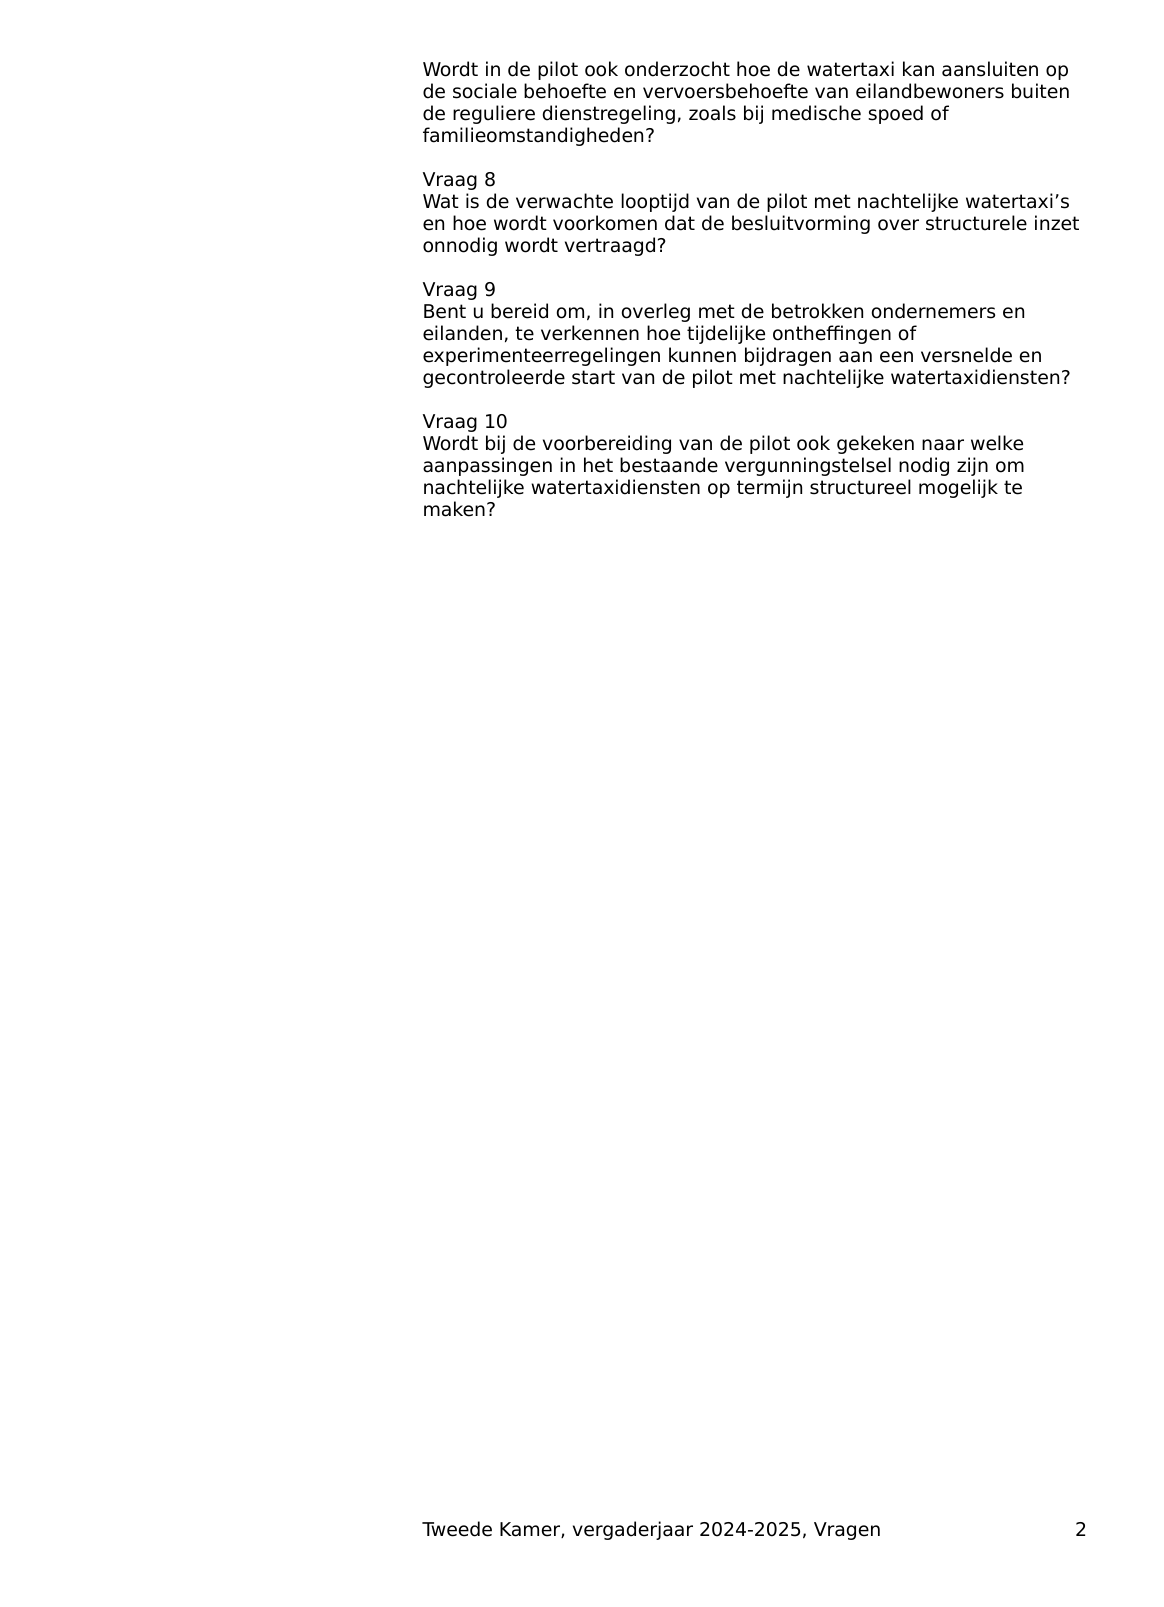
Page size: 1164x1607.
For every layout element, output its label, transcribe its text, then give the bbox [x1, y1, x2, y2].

text Vraag 8 [422, 169, 1087, 191]
text Wordt in de pilot ook onderzocht hoe de watertaxi kan aansluiten op de sociale behoefte en vervoersbehoefte van eilandbewoners buiten de reguliere dienstregeling, zoals bij medische spoed of familieomstandigheden? [422, 59, 1087, 147]
text Vraag 9 [422, 279, 1087, 301]
text Vraag 10 [422, 411, 1087, 433]
text Wat is de verwachte looptijd van de pilot met nachtelijke watertaxi’s en hoe wordt voorkomen dat de besluitvorming over structurele inzet onnodig wordt vertraagd? [422, 191, 1087, 257]
text Bent u bereid om, in overleg met de betrokken ondernemers en eilanden, te verkennen hoe tijdelijke ontheffingen of experimenteerregelingen kunnen bijdragen aan een versnelde en gecontroleerde start van de pilot met nachtelijke watertaxidiensten? [422, 301, 1087, 389]
text Wordt bij de voorbereiding van de pilot ook gekeken naar welke aanpassingen in het bestaande vergunningstelsel nodig zijn om nachtelijke watertaxidiensten op termijn structureel mogelijk te maken? [422, 433, 1087, 521]
